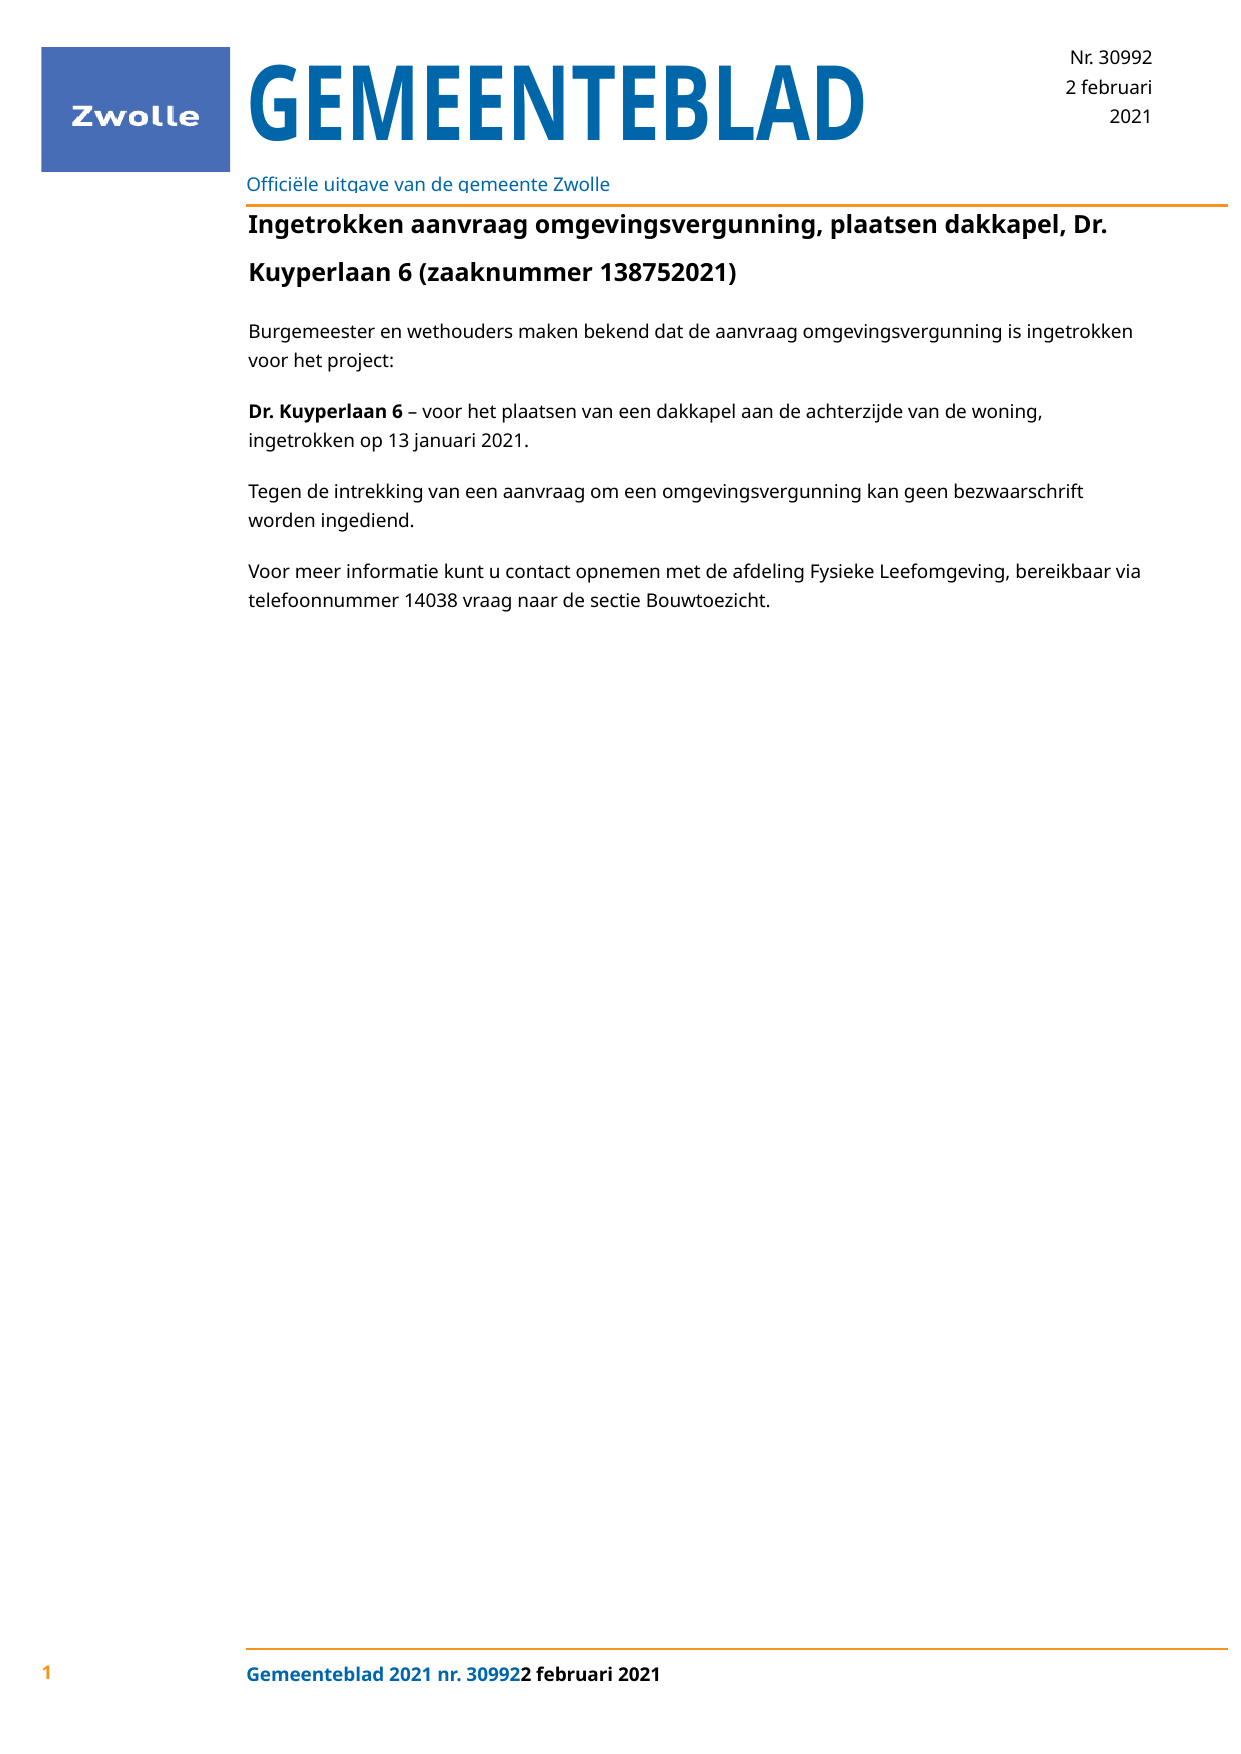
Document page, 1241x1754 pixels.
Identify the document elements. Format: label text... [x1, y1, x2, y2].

text Voor meer informatie kunt u contact opnemen met de afdeling Fysieke Leefomgeving, bereikbaar via telefoonnummer 14038 vraag naar de sectie Bouwtoezicht. [248, 558, 1152, 613]
text Ingetrokken aanvraag omgevingsvergunning, plaatsen dakkapel, Dr. Kuyperlaan 6 (zaaknummer 138752021) [248, 207, 1152, 288]
text Dr. Kuyperlaan 6 – voor het plaatsen van een dakkapel aan de achterzijde van de woning, ingetrokken op 13 januari 2021. [248, 398, 1152, 453]
text Burgemeester en wethouders maken bekend dat de aanvraag omgevingsvergunning is ingetrokken voor het project: [248, 318, 1152, 373]
picture [41, 47, 231, 172]
text Tegen de intrekking van een aanvraag om een omgevingsvergunning kan geen bezwaarschrift worden ingediend. [248, 478, 1152, 533]
